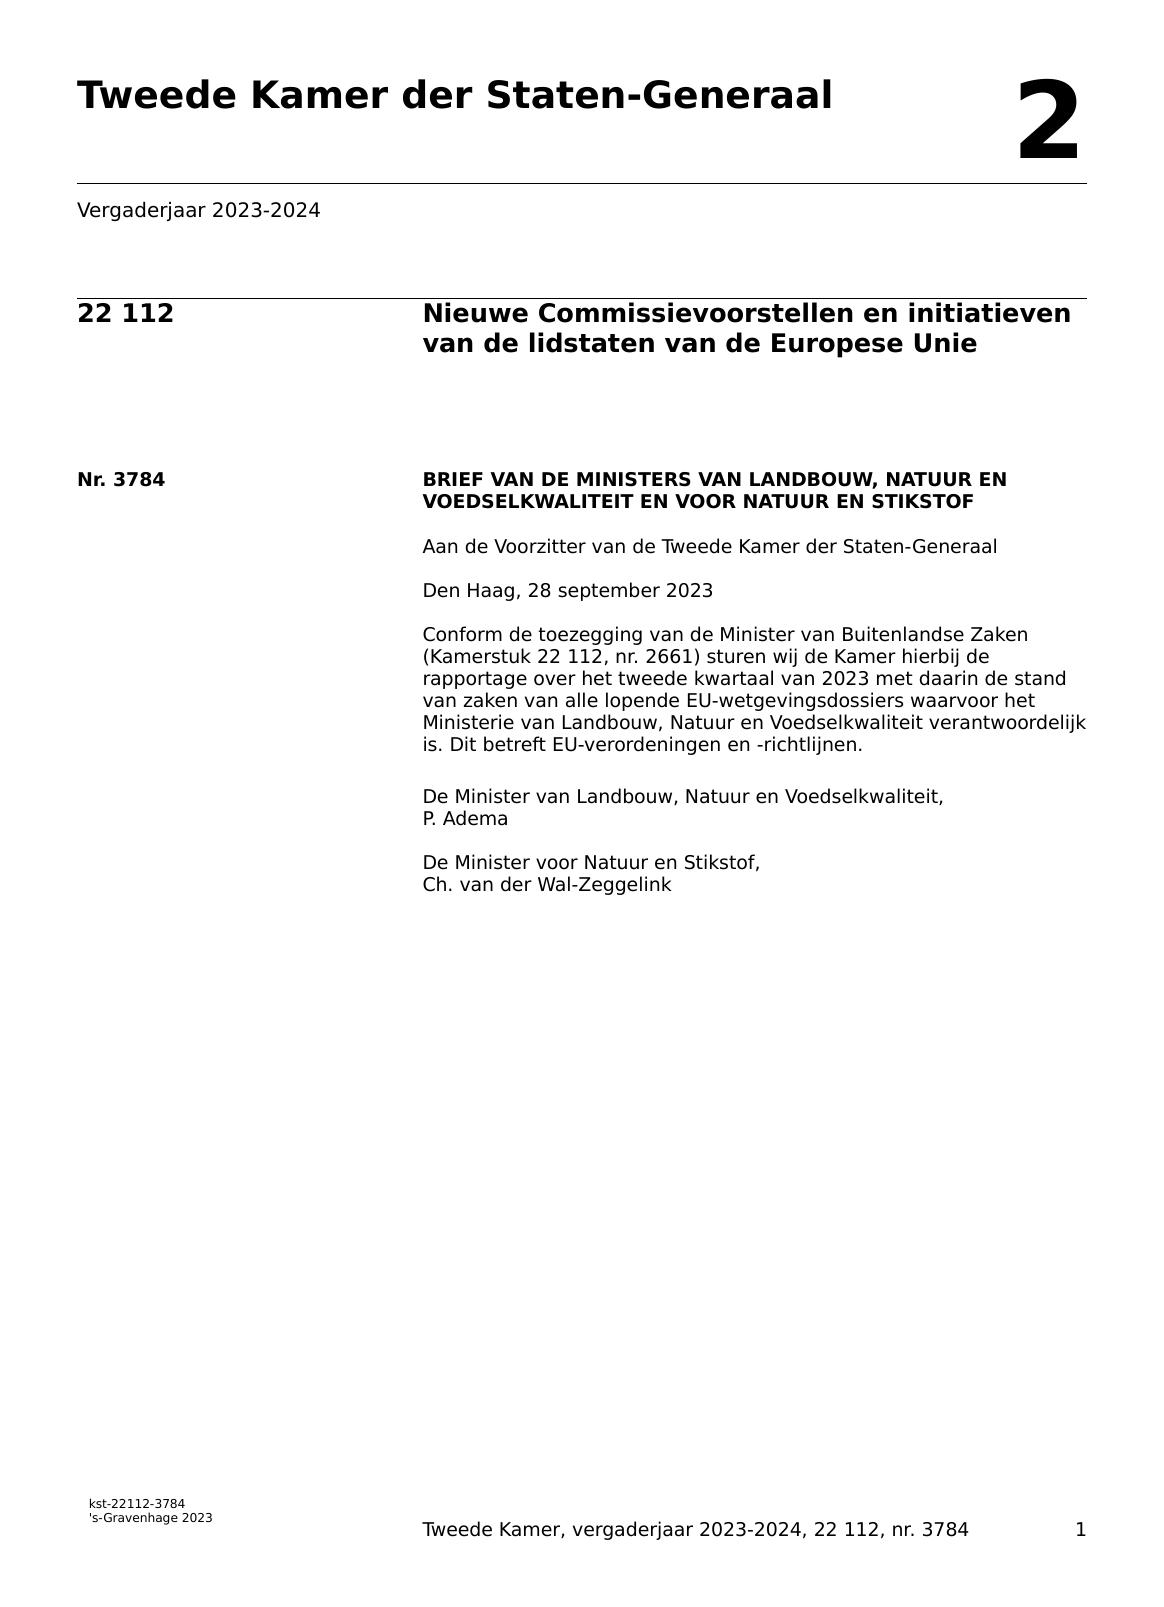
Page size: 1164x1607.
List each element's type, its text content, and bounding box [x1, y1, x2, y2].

text 's-Gravenhage 2023 [88, 1511, 323, 1525]
text Den Haag, 28 september 2023 [422, 580, 1087, 602]
table_cell Vergaderjaar 2023-2024 [77, 184, 1087, 298]
subtitle 22 112 Nieuwe Commissievoorstellen en initiatieven van de lidstaten van de Europese Unie [77, 299, 1087, 358]
text kst-22112-3784 [88, 1497, 323, 1511]
table_header 2 [886, 59, 1087, 183]
table_header Tweede Kamer der Staten-Generaal [77, 59, 886, 183]
text De Minister voor Natuur en Stikstof, Ch. van der Wal-Zeggelink [422, 852, 1087, 896]
text Conform de toezegging van de Minister van Buitenlandse Zaken (Kamerstuk 22 112, nr. 2661) sturen wij de Kamer hierbij de rapportage over het tweede kwartaal van 2023 met daarin de stand van zaken van alle lopende EU-wetgevingsdossiers waarvoor het Ministerie van Landbouw, Natuur en Voedselkwaliteit verantwoordelijk is. Dit betreft EU-verordeningen en -richtlijnen. [422, 624, 1087, 756]
subtitle Nr. 3784 BRIEF VAN DE MINISTERS VAN LANDBOUW, NATUUR EN VOEDSELKWALITEIT EN VOOR NATUUR EN STIKSTOF [77, 469, 1087, 513]
text Aan de Voorzitter van de Tweede Kamer der Staten-Generaal [422, 536, 1087, 557]
text De Minister van Landbouw, Natuur en Voedselkwaliteit, P. Adema [422, 786, 1087, 830]
